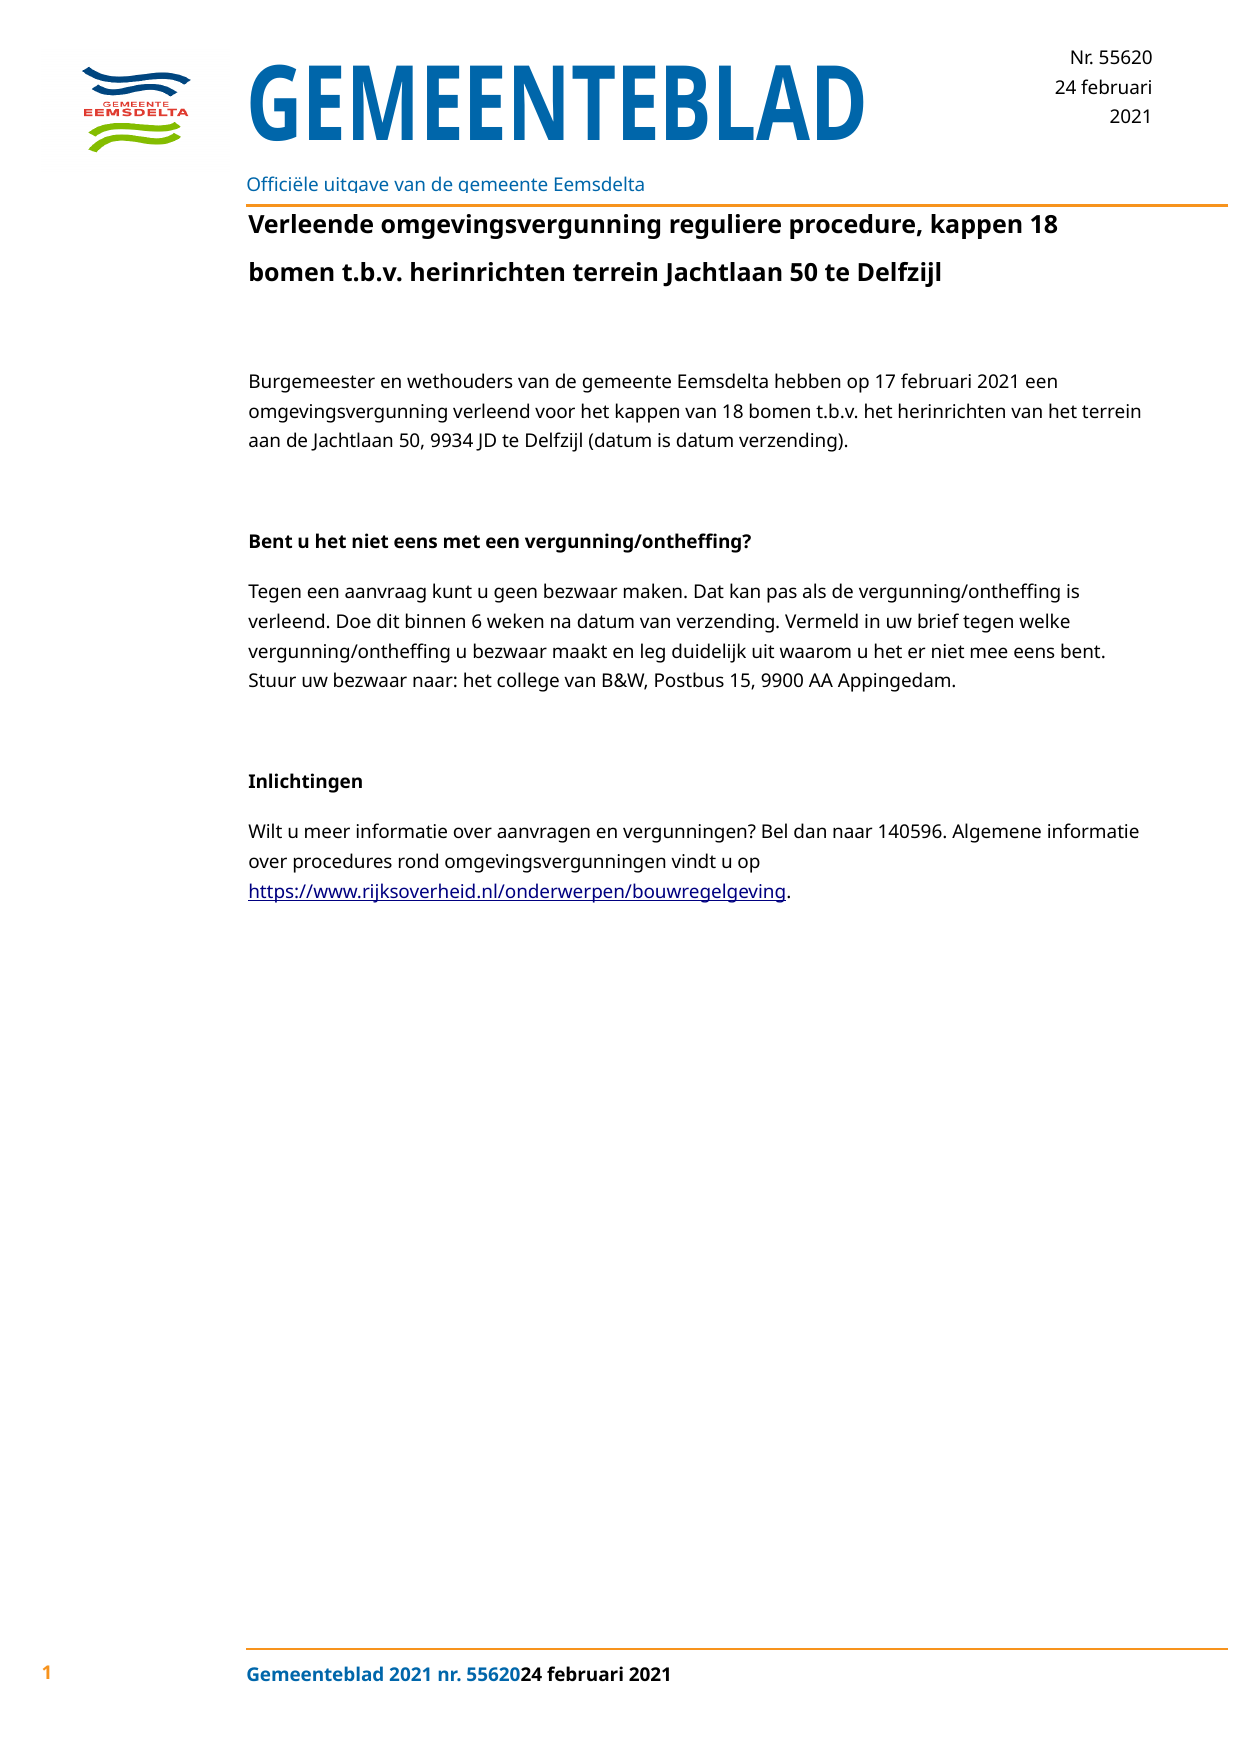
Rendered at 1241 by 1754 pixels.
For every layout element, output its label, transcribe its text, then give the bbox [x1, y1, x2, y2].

text Verleende omgevingsvergunning reguliere procedure, kappen 18 bomen t.b.v. herinrichten terrein Jachtlaan 50 te Delfzijl [248, 207, 1152, 288]
text Wilt u meer informatie over aanvragen en vergunningen? Bel dan naar 140596. Algemene informatie over procedures rond omgevingsvergunningen vindt u op https://www.rijksoverheid.nl/onderwerpen/bouwregelgeving. [248, 819, 1152, 904]
text Bent u het niet eens met een vergunning/ontheffing? [248, 528, 1152, 554]
text Tegen een aanvraag kunt u geen bezwaar maken. Dat kan pas als de vergunning/ontheffing is verleend. Doe dit binnen 6 weken na datum van verzending. Vermeld in uw brief tegen welke vergunning/ontheffing u bezwaar maakt en leg duidelijk uit waarom u het er niet mee eens bent. Stuur uw bezwaar naar: het college van B&W, Postbus 15, 9900 AA Appingedam. [248, 579, 1152, 693]
picture [41, 47, 231, 172]
text Inlichtingen [248, 768, 1152, 794]
text Burgemeester en wethouders van de gemeente Eemsdelta hebben op 17 februari 2021 een omgevingsvergunning verleend voor het kappen van 18 bomen t.b.v. het herinrichten van het terrein aan de Jachtlaan 50, 9934 JD te Delfzijl (datum is datum verzending). [248, 368, 1152, 453]
